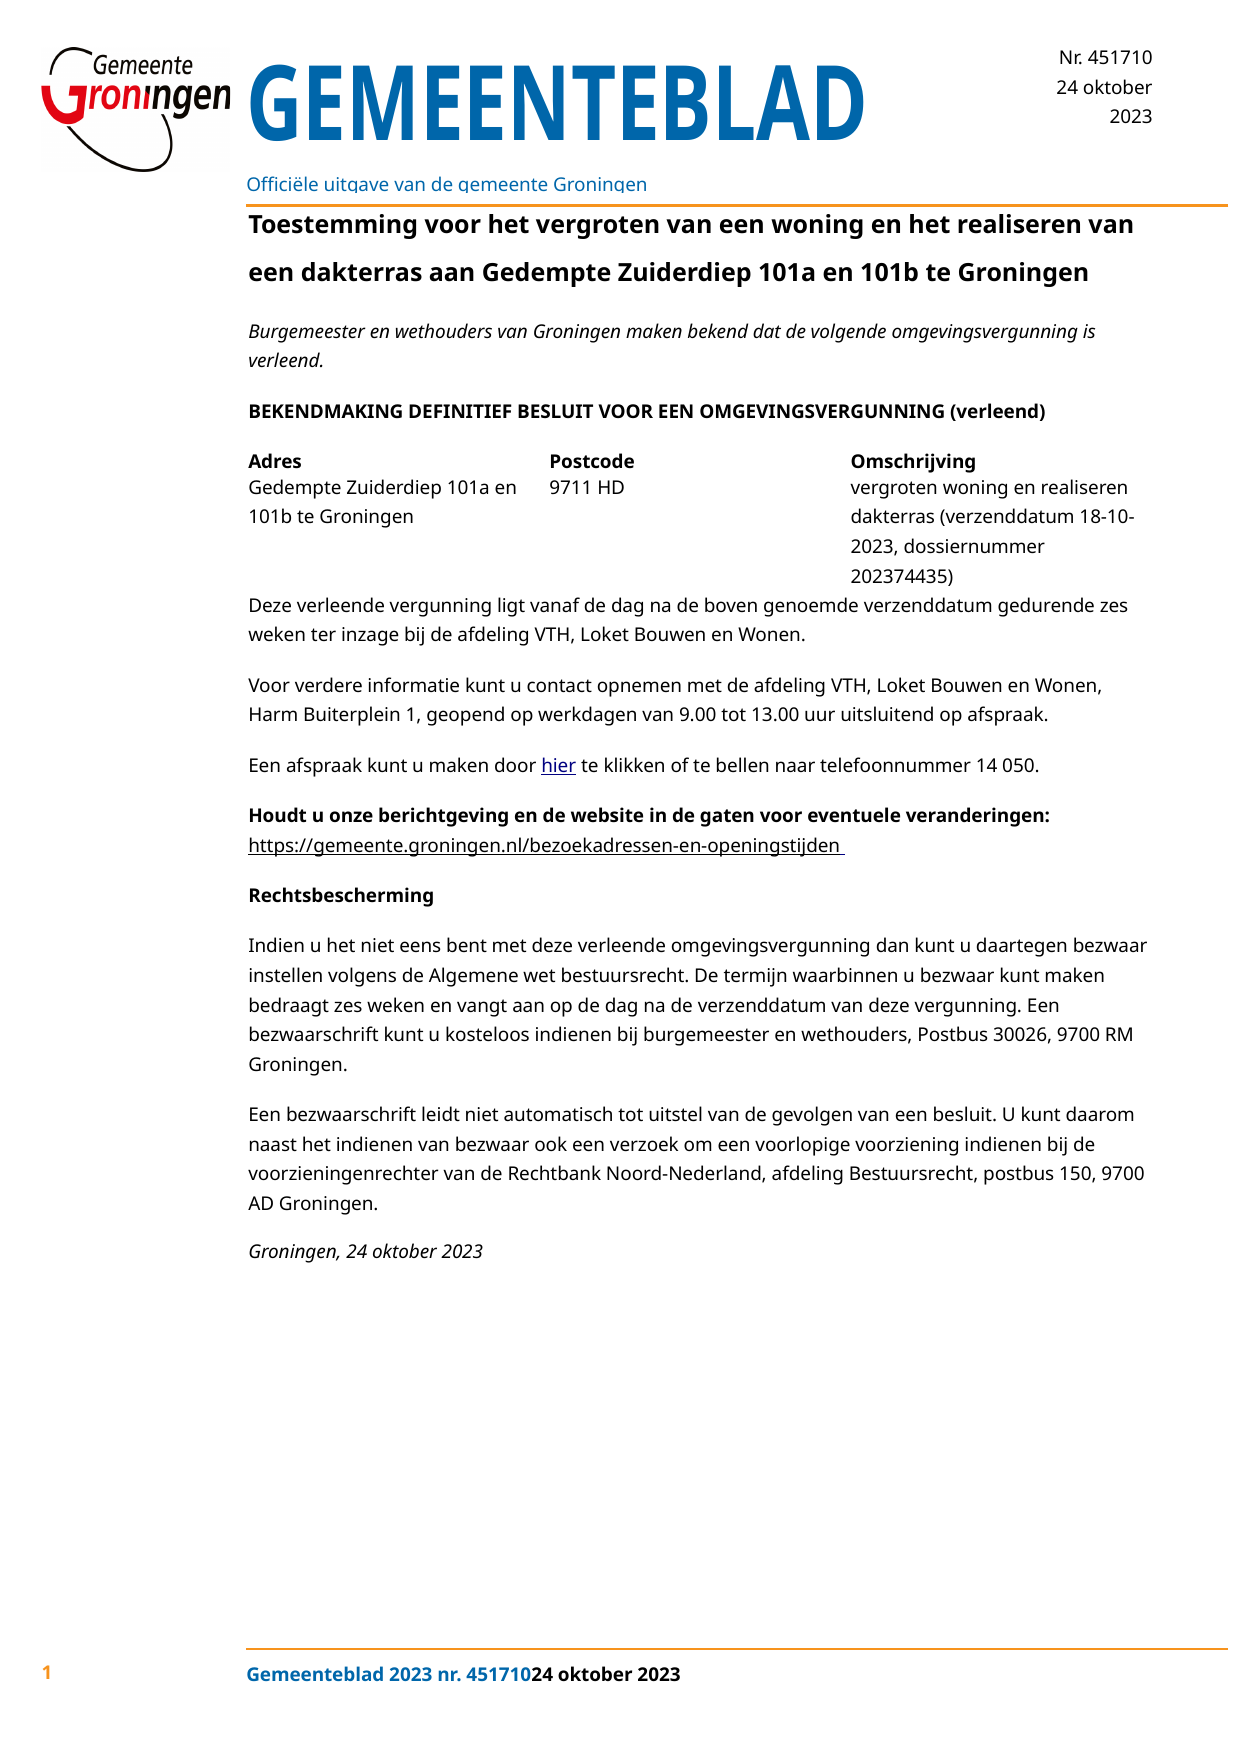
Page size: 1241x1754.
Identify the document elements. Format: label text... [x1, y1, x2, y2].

text Een afspraak kunt u maken door hier te klikken of te bellen naar telefoonnummer 14 050. [248, 752, 1152, 778]
text Deze verleende vergunning ligt vanaf de dag na de boven genoemde verzenddatum gedurende zes weken ter inzage bij de afdeling VTH, Loket Bouwen en Wonen. [248, 592, 1152, 647]
table_cell 9711 HD [549, 474, 850, 589]
text Voor verdere informatie kunt u contact opnemen met de afdeling VTH, Loket Bouwen en Wonen, Harm Buiterplein 1, geopend op werkdagen van 9.00 tot 13.00 uur uitsluitend op afspraak. [248, 672, 1152, 727]
table_cell Gedempte Zuiderdiep 101a en 101b te Groningen [248, 474, 549, 589]
text Burgemeester en wethouders van Groningen maken bekend dat de volgende omgevingsvergunning is verleend. [248, 318, 1152, 373]
text BEKENDMAKING DEFINITIEF BESLUIT VOOR EEN OMGEVINGSVERGUNNING (verleend) [248, 398, 1152, 424]
table_header Omschrijving [850, 449, 1152, 474]
text Een bezwaarschrift leidt niet automatisch tot uitstel van de gevolgen van een besluit. U kunt daarom naast het indienen van bezwaar ook een verzoek om een voorlopige voorziening indienen bij de voorzieningenrechter van de Rechtbank Noord-Nederland, afdeling Bestuursrecht, postbus 150, 9700 AD Groningen. [248, 1101, 1152, 1216]
table_cell vergroten woning en realiseren dakterras (verzenddatum 18-10-2023, dossiernummer 202374435) [850, 474, 1152, 589]
text Toestemming voor het vergroten van een woning en het realiseren van een dakterras aan Gedempte Zuiderdiep 101a en 101b te Groningen [248, 207, 1152, 288]
text Houdt u onze berichtgeving en de website in de gaten voor eventuele veranderingen: https://gemeente.groningen.nl/bezoekadressen-en-openingstijden [248, 802, 1152, 858]
picture [41, 47, 231, 172]
text Indien u het niet eens bent met deze verleende omgevingsvergunning dan kunt u daartegen bezwaar instellen volgens de Algemene wet bestuursrecht. De termijn waarbinnen u bezwaar kunt maken bedraagt zes weken en vangt aan op de dag na de verzenddatum van deze vergunning. Een bezwaarschrift kunt u kosteloos indienen bij burgemeester en wethouders, Postbus 30026, 9700 RM Groningen. [248, 933, 1152, 1077]
text Groningen, 24 oktober 2023 [248, 1238, 1152, 1264]
table_header Postcode [549, 449, 850, 474]
table_header Adres [248, 449, 549, 474]
text Rechtsbescherming [248, 882, 1152, 908]
